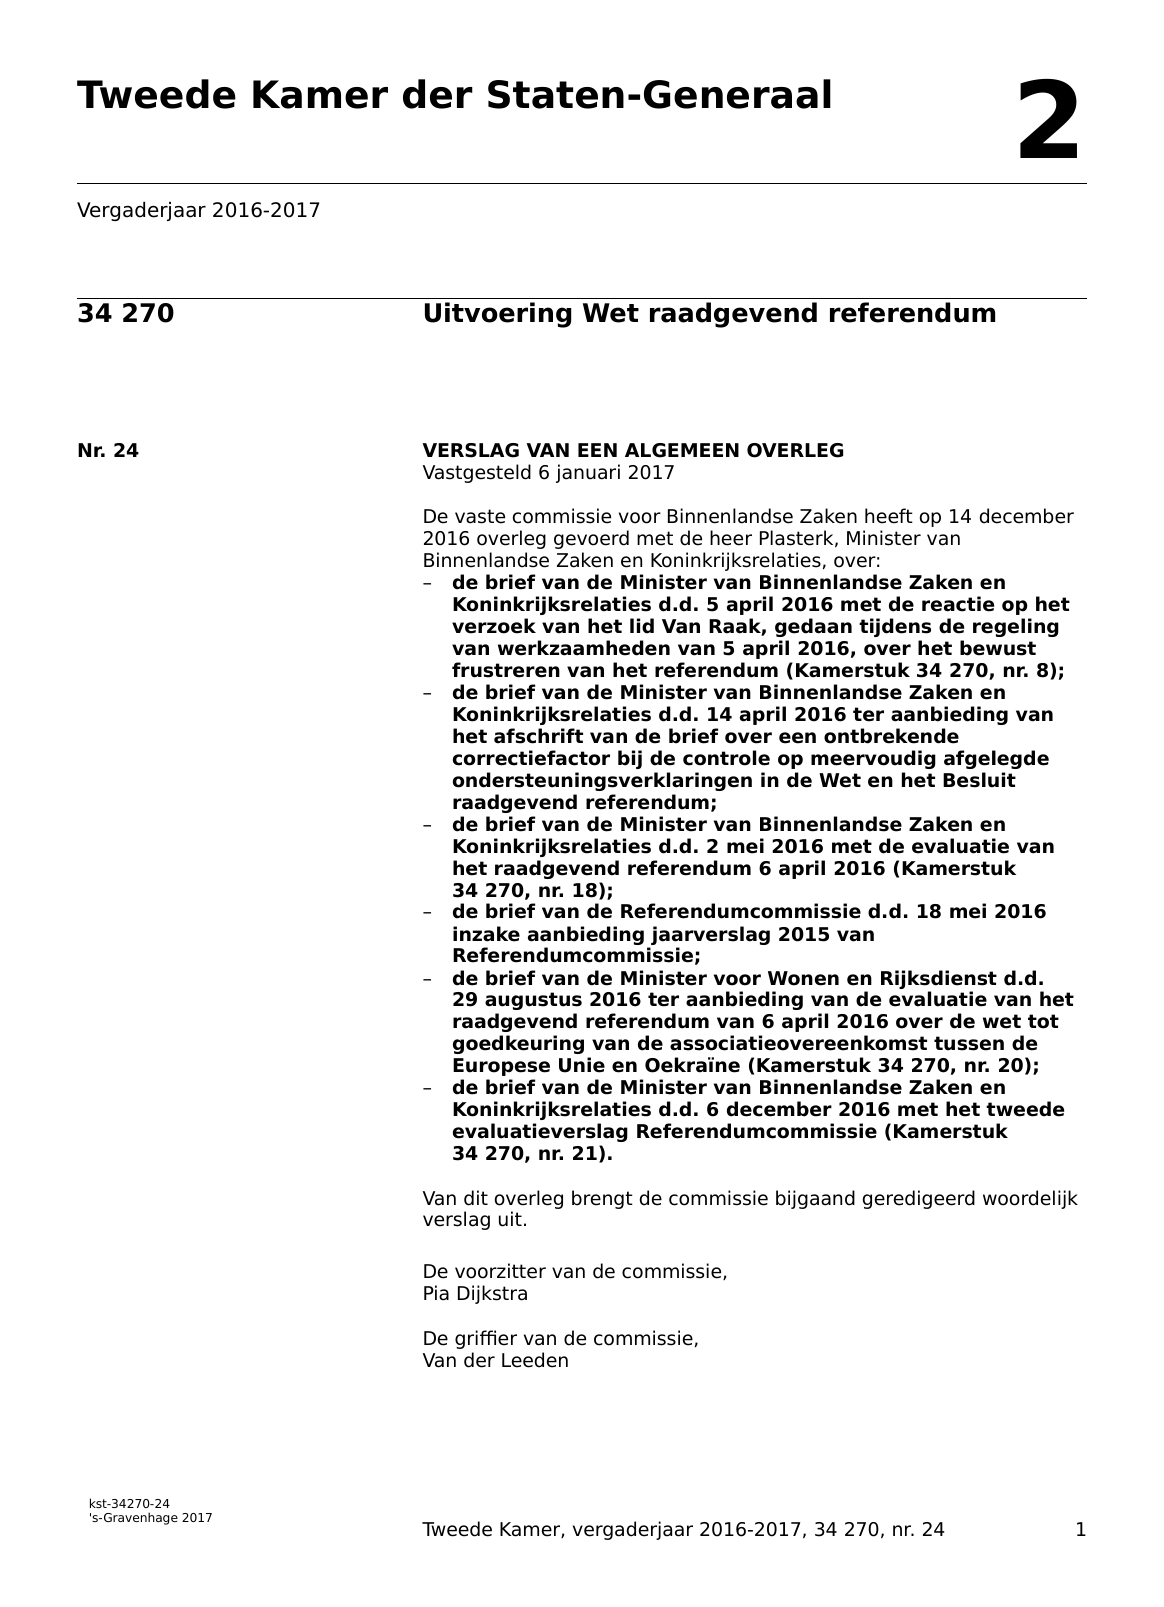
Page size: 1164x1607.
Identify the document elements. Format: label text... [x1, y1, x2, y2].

text – de brief van de Minister voor Wonen en Rijksdienst d.d. 29 augustus 2016 ter aanbieding van de evaluatie van het raadgevend referendum van 6 april 2016 over de wet tot goedkeuring van de associatieovereenkomst tussen de Europese Unie en Oekraïne (Kamerstuk 34 270, nr. 20); [422, 967, 1087, 1077]
text – de brief van de Referendumcommissie d.d. 18 mei 2016 inzake aanbieding jaarverslag 2015 van Referendumcommissie; [422, 901, 1087, 967]
text 's-Gravenhage 2017 [88, 1511, 323, 1525]
text De griffier van de commissie, Van der Leeden [422, 1327, 1087, 1371]
subtitle 34 270 Uitvoering Wet raadgevend referendum [77, 299, 1087, 329]
text Van dit overleg brengt de commissie bijgaand geredigeerd woordelijk verslag uit. [422, 1187, 1087, 1231]
text – de brief van de Minister van Binnenlandse Zaken en Koninkrijksrelaties d.d. 2 mei 2016 met de evaluatie van het raadgevend referendum 6 april 2016 (Kamerstuk 34 270, nr. 18); [422, 813, 1087, 901]
text – de brief van de Minister van Binnenlandse Zaken en Koninkrijksrelaties d.d. 14 april 2016 ter aanbieding van het afschrift van de brief over een ontbrekende correctiefactor bij de controle op meervoudig afgelegde ondersteuningsverklaringen in de Wet en het Besluit raadgevend referendum; [422, 682, 1087, 813]
text De voorzitter van de commissie, Pia Dijkstra [422, 1261, 1087, 1305]
table_cell Vergaderjaar 2016-2017 [77, 184, 1087, 298]
text De vaste commissie voor Binnenlandse Zaken heeft op 14 december 2016 overleg gevoerd met de heer Plasterk, Minister van Binnenlandse Zaken en Koninkrijksrelaties, over: [422, 506, 1087, 572]
text – de brief van de Minister van Binnenlandse Zaken en Koninkrijksrelaties d.d. 5 april 2016 met de reactie op het verzoek van het lid Van Raak, gedaan tijdens de regeling van werkzaamheden van 5 april 2016, over het bewust frustreren van het referendum (Kamerstuk 34 270, nr. 8); [422, 572, 1087, 682]
table_header 2 [886, 59, 1087, 183]
text – de brief van de Minister van Binnenlandse Zaken en Koninkrijksrelaties d.d. 6 december 2016 met het tweede evaluatieverslag Referendumcommissie (Kamerstuk 34 270, nr. 21). [422, 1077, 1087, 1165]
subtitle Nr. 24 VERSLAG VAN EEN ALGEMEEN OVERLEG [77, 440, 1087, 462]
table_header Tweede Kamer der Staten-Generaal [77, 59, 886, 183]
text kst-34270-24 [88, 1497, 323, 1511]
text Vastgesteld 6 januari 2017 [422, 462, 1087, 484]
